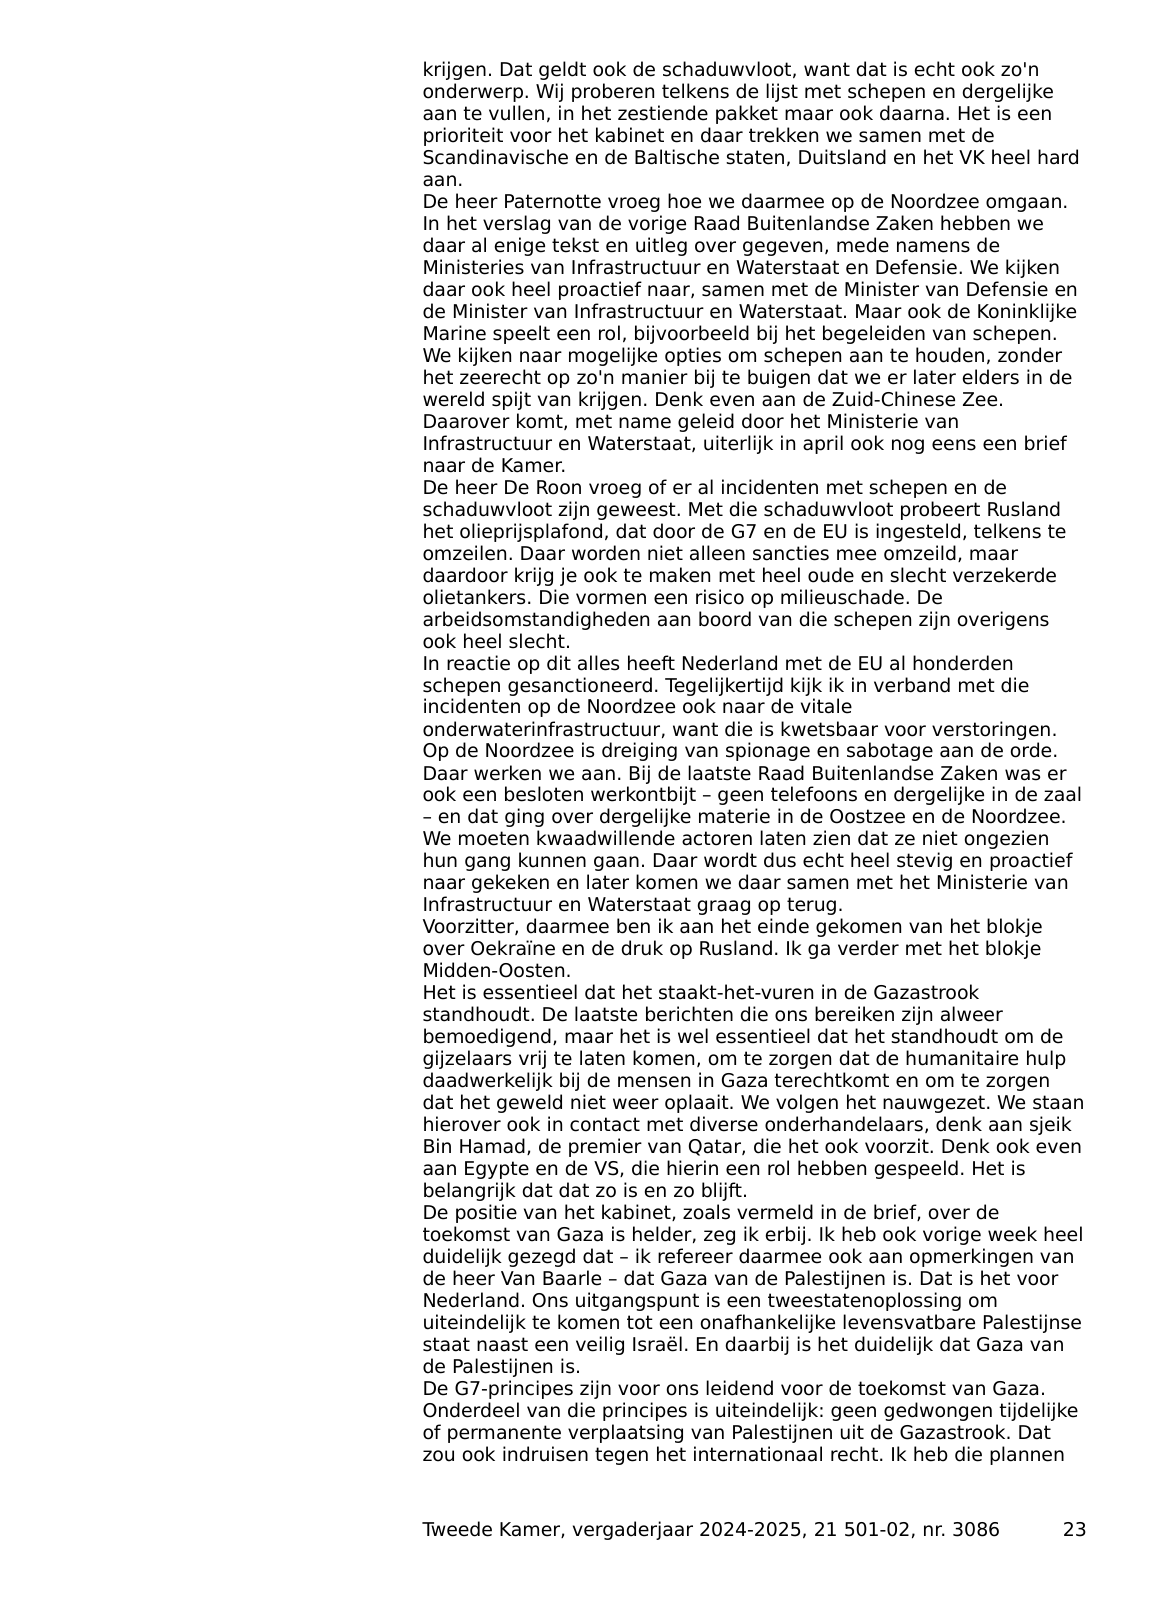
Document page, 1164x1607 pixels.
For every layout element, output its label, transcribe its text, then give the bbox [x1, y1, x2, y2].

text De G7-principes zijn voor ons leidend voor de toekomst van Gaza. Onderdeel van die principes is uiteindelijk: geen gedwongen tijdelijke of permanente verplaatsing van Palestijnen uit de Gazastrook. Dat zou ook indruisen tegen het internationaal recht. Ik heb die plannen [422, 1378, 1087, 1466]
text Voorzitter, daarmee ben ik aan het einde gekomen van het blokje over Oekraïne en de druk op Rusland. Ik ga verder met het blokje Midden-Oosten. [422, 916, 1087, 982]
text De positie van het kabinet, zoals vermeld in de brief, over de toekomst van Gaza is helder, zeg ik erbij. Ik heb ook vorige week heel duidelijk gezegd dat – ik refereer daarmee ook aan opmerkingen van de heer Van Baarle – dat Gaza van de Palestijnen is. Dat is het voor Nederland. Ons uitgangspunt is een tweestatenoplossing om uiteindelijk te komen tot een onafhankelijke levensvatbare Palestijnse staat naast een veilig Israël. En daarbij is het duidelijk dat Gaza van de Palestijnen is. [422, 1202, 1087, 1378]
text In reactie op dit alles heeft Nederland met de EU al honderden schepen gesanctioneerd. Tegelijkertijd kijk ik in verband met die incidenten op de Noordzee ook naar de vitale onderwaterinfrastructuur, want die is kwetsbaar voor verstoringen. Op de Noordzee is dreiging van spionage en sabotage aan de orde. Daar werken we aan. Bij de laatste Raad Buitenlandse Zaken was er ook een besloten werkontbijt – geen telefoons en dergelijke in de zaal – en dat ging over dergelijke materie in de Oostzee en de Noordzee. We moeten kwaadwillende actoren laten zien dat ze niet ongezien hun gang kunnen gaan. Daar wordt dus echt heel stevig en proactief naar gekeken en later komen we daar samen met het Ministerie van Infrastructuur en Waterstaat graag op terug. [422, 652, 1087, 916]
text Het is essentieel dat het staakt-het-vuren in de Gazastrook standhoudt. De laatste berichten die ons bereiken zijn alweer bemoedigend, maar het is wel essentieel dat het standhoudt om de gijzelaars vrij te laten komen, om te zorgen dat de humanitaire hulp daadwerkelijk bij de mensen in Gaza terechtkomt en om te zorgen dat het geweld niet weer oplaait. We volgen het nauwgezet. We staan hierover ook in contact met diverse onderhandelaars, denk aan sjeik Bin Hamad, de premier van Qatar, die het ook voorzit. Denk ook even aan Egypte en de VS, die hierin een rol hebben gespeeld. Het is belangrijk dat dat zo is en zo blijft. [422, 982, 1087, 1202]
text De heer Paternotte vroeg hoe we daarmee op de Noordzee omgaan. In het verslag van de vorige Raad Buitenlandse Zaken hebben we daar al enige tekst en uitleg over gegeven, mede namens de Ministeries van Infrastructuur en Waterstaat en Defensie. We kijken daar ook heel proactief naar, samen met de Minister van Defensie en de Minister van Infrastructuur en Waterstaat. Maar ook de Koninklijke Marine speelt een rol, bijvoorbeeld bij het begeleiden van schepen. We kijken naar mogelijke opties om schepen aan te houden, zonder het zeerecht op zo'n manier bij te buigen dat we er later elders in de wereld spijt van krijgen. Denk even aan de Zuid-Chinese Zee. Daarover komt, met name geleid door het Ministerie van Infrastructuur en Waterstaat, uiterlijk in april ook nog eens een brief naar de Kamer. [422, 191, 1087, 477]
text De heer De Roon vroeg of er al incidenten met schepen en de schaduwvloot zijn geweest. Met die schaduwvloot probeert Rusland het olieprijsplafond, dat door de G7 en de EU is ingesteld, telkens te omzeilen. Daar worden niet alleen sancties mee omzeild, maar daardoor krijg je ook te maken met heel oude en slecht verzekerde olietankers. Die vormen een risico op milieuschade. De arbeidsomstandigheden aan boord van die schepen zijn overigens ook heel slecht. [422, 477, 1087, 652]
text krijgen. Dat geldt ook de schaduwvloot, want dat is echt ook zo'n onderwerp. Wij proberen telkens de lijst met schepen en dergelijke aan te vullen, in het zestiende pakket maar ook daarna. Het is een prioriteit voor het kabinet en daar trekken we samen met de Scandinavische en de Baltische staten, Duitsland en het VK heel hard aan. [422, 59, 1087, 191]
